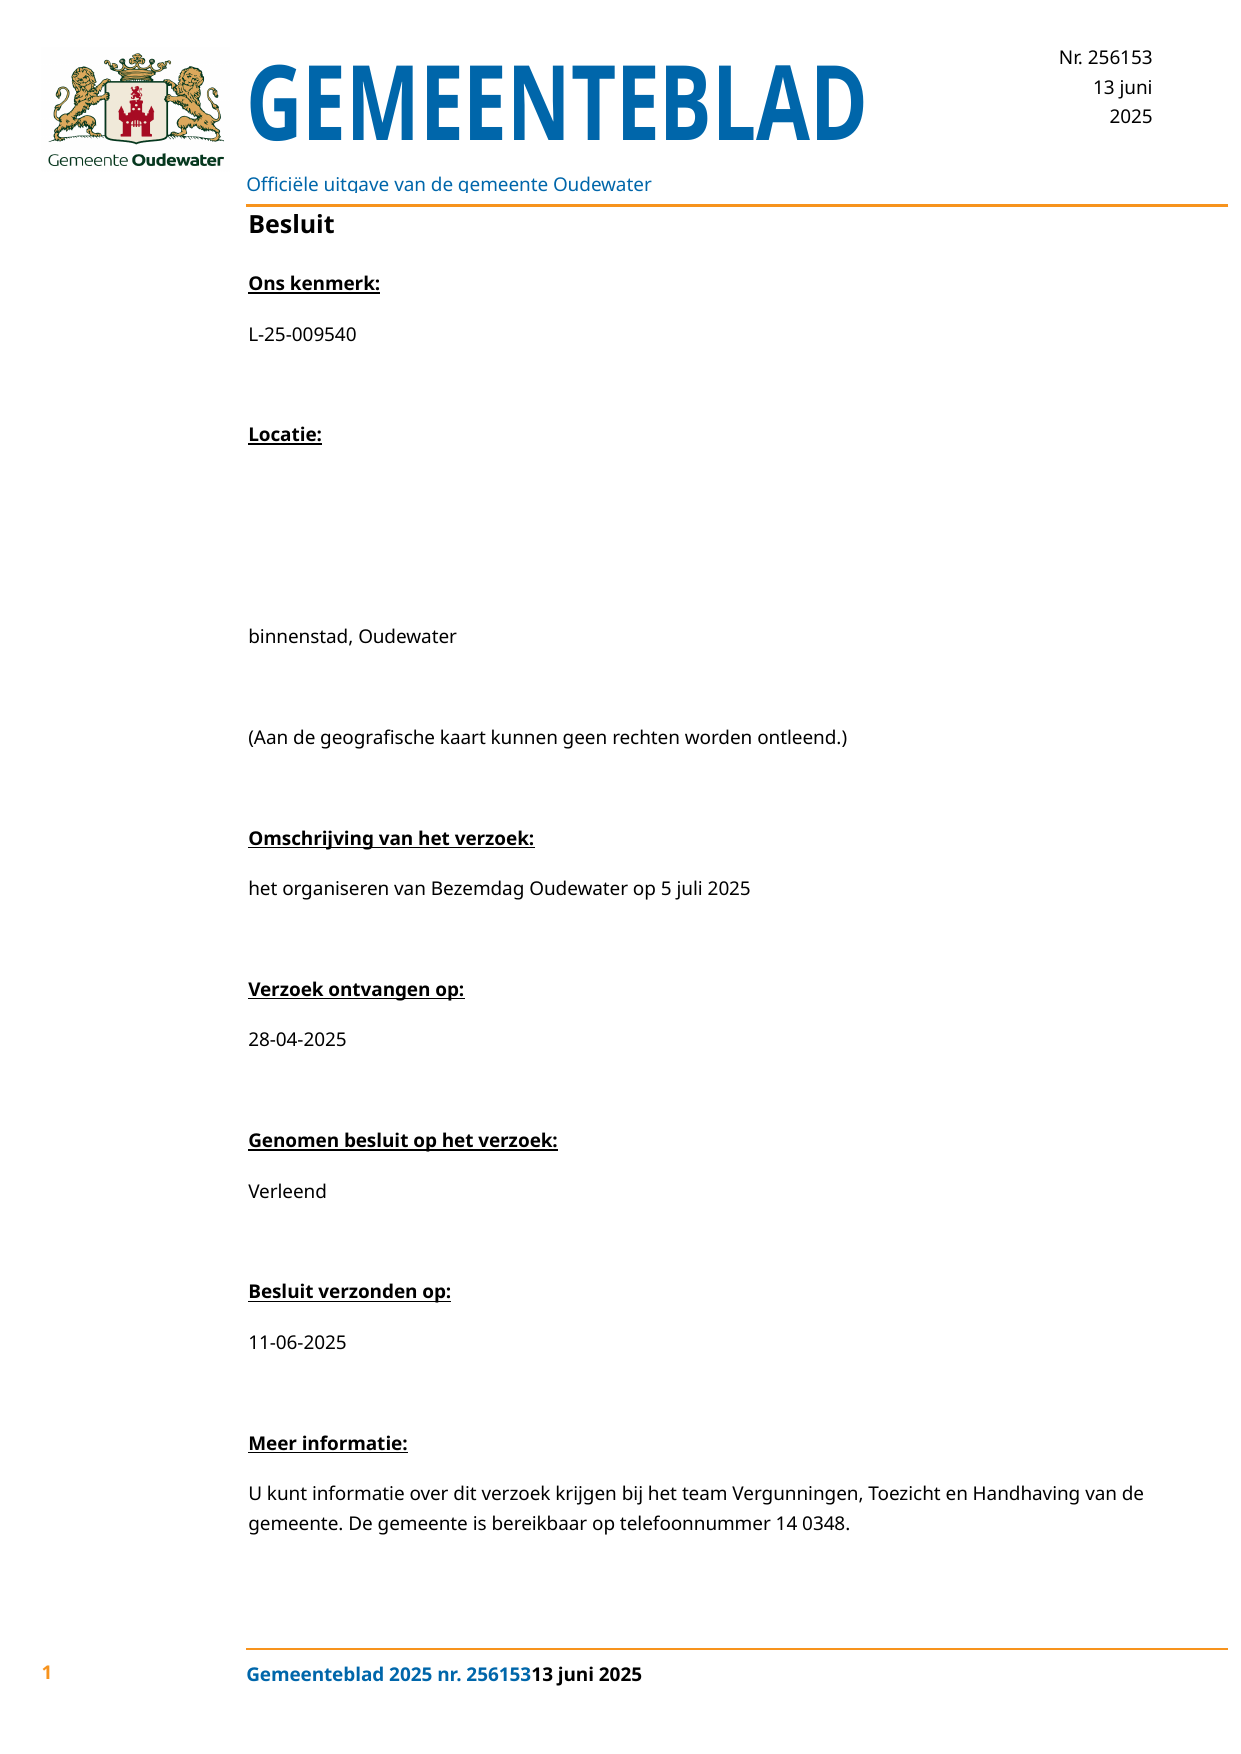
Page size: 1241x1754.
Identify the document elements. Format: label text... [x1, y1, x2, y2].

text 28-04-2025 [248, 1027, 1152, 1052]
text Verzoek ontvangen op: [248, 976, 1152, 1002]
text 11-06-2025 [248, 1329, 1152, 1355]
text Locatie: [248, 422, 1152, 447]
text L-25-009540 [248, 321, 1152, 346]
text Ons kenmerk: [248, 270, 1152, 296]
text Omschrijving van het verzoek: [248, 825, 1152, 851]
text Verleend [248, 1178, 1152, 1203]
text Besluit [248, 207, 1152, 241]
text (Aan de geografische kaart kunnen geen rechten worden ontleend.) [248, 724, 1152, 750]
text U kunt informatie over dit verzoek krijgen bij het team Vergunningen, Toezicht en Handhaving van de gemeente. De gemeente is bereikbaar op telefoonnummer 14 0348. [248, 1480, 1152, 1536]
text Meer informatie: [248, 1430, 1152, 1456]
text binnenstad, Oudewater [248, 623, 1152, 649]
text Genomen besluit op het verzoek: [248, 1127, 1152, 1153]
text het organiseren van Bezemdag Oudewater op 5 juli 2025 [248, 875, 1152, 901]
text Besluit verzonden op: [248, 1279, 1152, 1304]
picture [41, 47, 231, 172]
